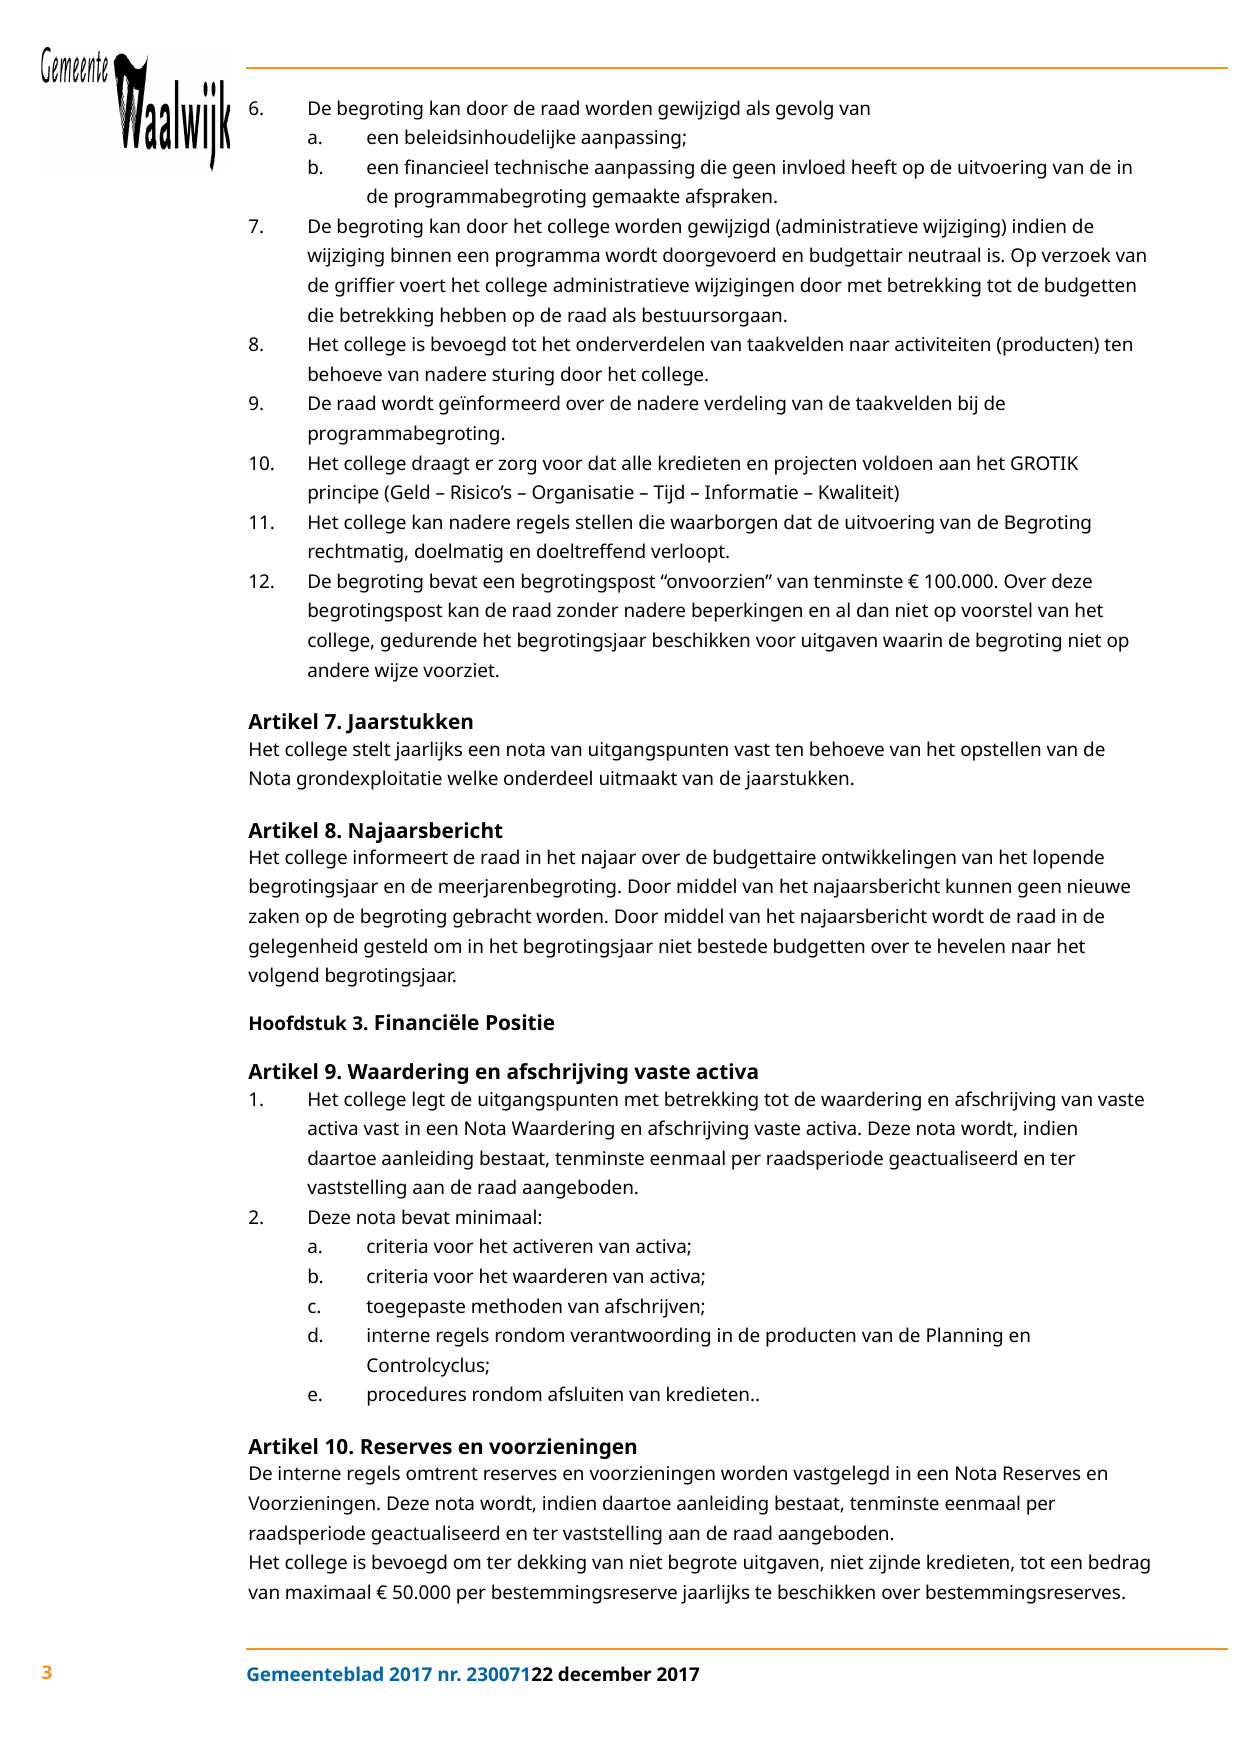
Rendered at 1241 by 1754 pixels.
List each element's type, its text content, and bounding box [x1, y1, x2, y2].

list criteria voor het activeren van activa; [307, 1234, 1152, 1259]
list een financieel technische aanpassing die geen invloed heeft op de uitvoering van de in de programmabegroting gemaakte afspraken. [307, 154, 1152, 209]
text Artikel 8. Najaarsbericht [248, 816, 1152, 844]
list Het college draagt er zorg voor dat alle kredieten en projecten voldoen aan het GROTIK principe (Geld – Risico’s – Organisatie – Tijd – Informatie – Kwaliteit) [248, 450, 1152, 505]
text Het college is bevoegd om ter dekking van niet begrote uitgaven, niet zijnde kredieten, tot een bedrag van maximaal € 50.000 per bestemmingsreserve jaarlijks te beschikken over bestemmingsreserves. [248, 1549, 1152, 1604]
list De raad wordt geïnformeerd over de nadere verdeling van de taakvelden bij de programmabegroting. [248, 391, 1152, 446]
text Het college informeert de raad in het najaar over de budgettaire ontwikkelingen van het lopende begrotingsjaar en de meerjarenbegroting. Door middel van het najaarsbericht kunnen geen nieuwe zaken op de begroting gebracht worden. Door middel van het najaarsbericht wordt de raad in de gelegenheid gesteld om in het begrotingsjaar niet bestede budgetten over te hevelen naar het volgend begrotingsjaar. [248, 844, 1152, 988]
text Artikel 7. Jaarstukken [248, 707, 1152, 736]
list interne regels rondom verantwoording in de producten van de Planning en Controlcyclus; [307, 1322, 1152, 1378]
list een beleidsinhoudelijke aanpassing; [307, 124, 1152, 150]
text Hoofdstuk 3. Financiële Positie [248, 1008, 1152, 1037]
picture [41, 47, 231, 172]
text Artikel 9. Waardering en afschrijving vaste activa [248, 1057, 1152, 1086]
list De begroting kan door de raad worden gewijzigd als gevolg van [248, 95, 1152, 121]
list Het college legt de uitgangspunten met betrekking tot de waardering en afschrijving van vaste activa vast in een Nota Waardering en afschrijving vaste activa. Deze nota wordt, indien daartoe aanleiding bestaat, tenminste eenmaal per raadsperiode geactualiseerd en ter vaststelling aan de raad aangeboden. [248, 1086, 1152, 1200]
list procedures rondom afsluiten van kredieten.. [307, 1382, 1152, 1407]
text Artikel 10. Reserves en voorzieningen [248, 1432, 1152, 1461]
list Het college is bevoegd tot het onderverdelen van taakvelden naar activiteiten (producten) ten behoeve van nadere sturing door het college. [248, 331, 1152, 387]
list De begroting bevat een begrotingspost “onvoorzien” van tenminste € 100.000. Over deze begrotingspost kan de raad zonder nadere beperkingen en al dan niet op voorstel van het college, gedurende het begrotingsjaar beschikken voor uitgaven waarin de begroting niet op andere wijze voorziet. [248, 568, 1152, 683]
text Het college stelt jaarlijks een nota van uitgangspunten vast ten behoeve van het opstellen van de Nota grondexploitatie welke onderdeel uitmaakt van de jaarstukken. [248, 736, 1152, 791]
list Deze nota bevat minimaal: [248, 1204, 1152, 1230]
list criteria voor het waarderen van activa; [307, 1263, 1152, 1289]
list toegepaste methoden van afschrijven; [307, 1293, 1152, 1319]
list Het college kan nadere regels stellen die waarborgen dat de uitvoering van de Begroting rechtmatig, doelmatig en doeltreffend verloopt. [248, 509, 1152, 564]
text De interne regels omtrent reserves en voorzieningen worden vastgelegd in een Nota Reserves en Voorzieningen. Deze nota wordt, indien daartoe aanleiding bestaat, tenminste eenmaal per raadsperiode geactualiseerd en ter vaststelling aan de raad aangeboden. [248, 1461, 1152, 1545]
list De begroting kan door het college worden gewijzigd (administratieve wijziging) indien de wijziging binnen een programma wordt doorgevoerd en budgettair neutraal is. Op verzoek van de griffier voert het college administratieve wijzigingen door met betrekking tot de budgetten die betrekking hebben op de raad als bestuursorgaan. [248, 213, 1152, 328]
